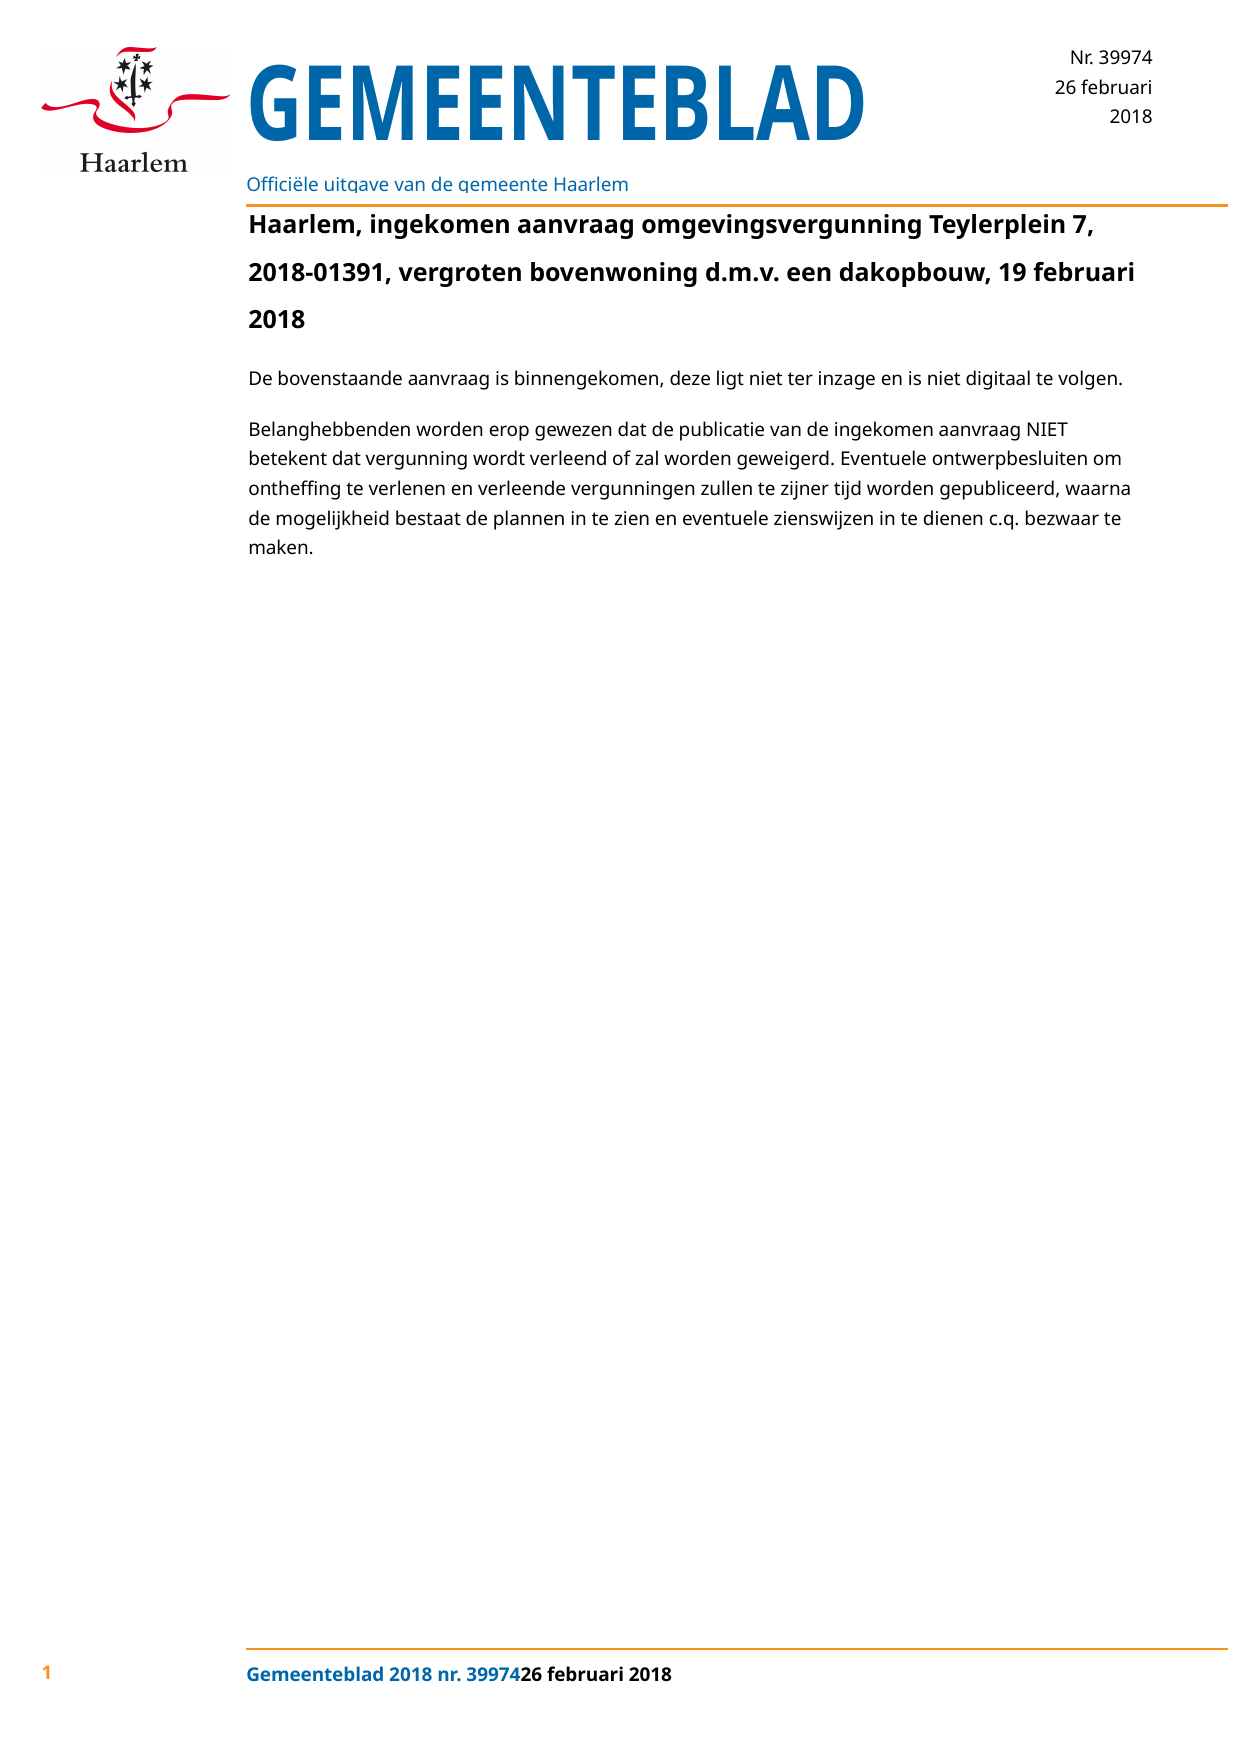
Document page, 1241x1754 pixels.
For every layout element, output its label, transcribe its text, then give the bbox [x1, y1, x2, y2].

text Belanghebbenden worden erop gewezen dat de publicatie van de ingekomen aanvraag NIET betekent dat vergunning wordt verleend of zal worden geweigerd. Eventuele ontwerpbesluiten om ontheffing te verlenen en verleende vergunningen zullen te zijner tijd worden gepubliceerd, waarna de mogelijkheid bestaat de plannen in te zien en eventuele zienswijzen in te dienen c.q. bezwaar te maken. [248, 416, 1152, 560]
text De bovenstaande aanvraag is binnengekomen, deze ligt niet ter inzage en is niet digitaal te volgen. [248, 366, 1152, 391]
text Haarlem, ingekomen aanvraag omgevingsvergunning Teylerplein 7, 2018-01391, vergroten bovenwoning d.m.v. een dakopbouw, 19 februari 2018 [248, 207, 1152, 336]
picture [41, 47, 231, 172]
